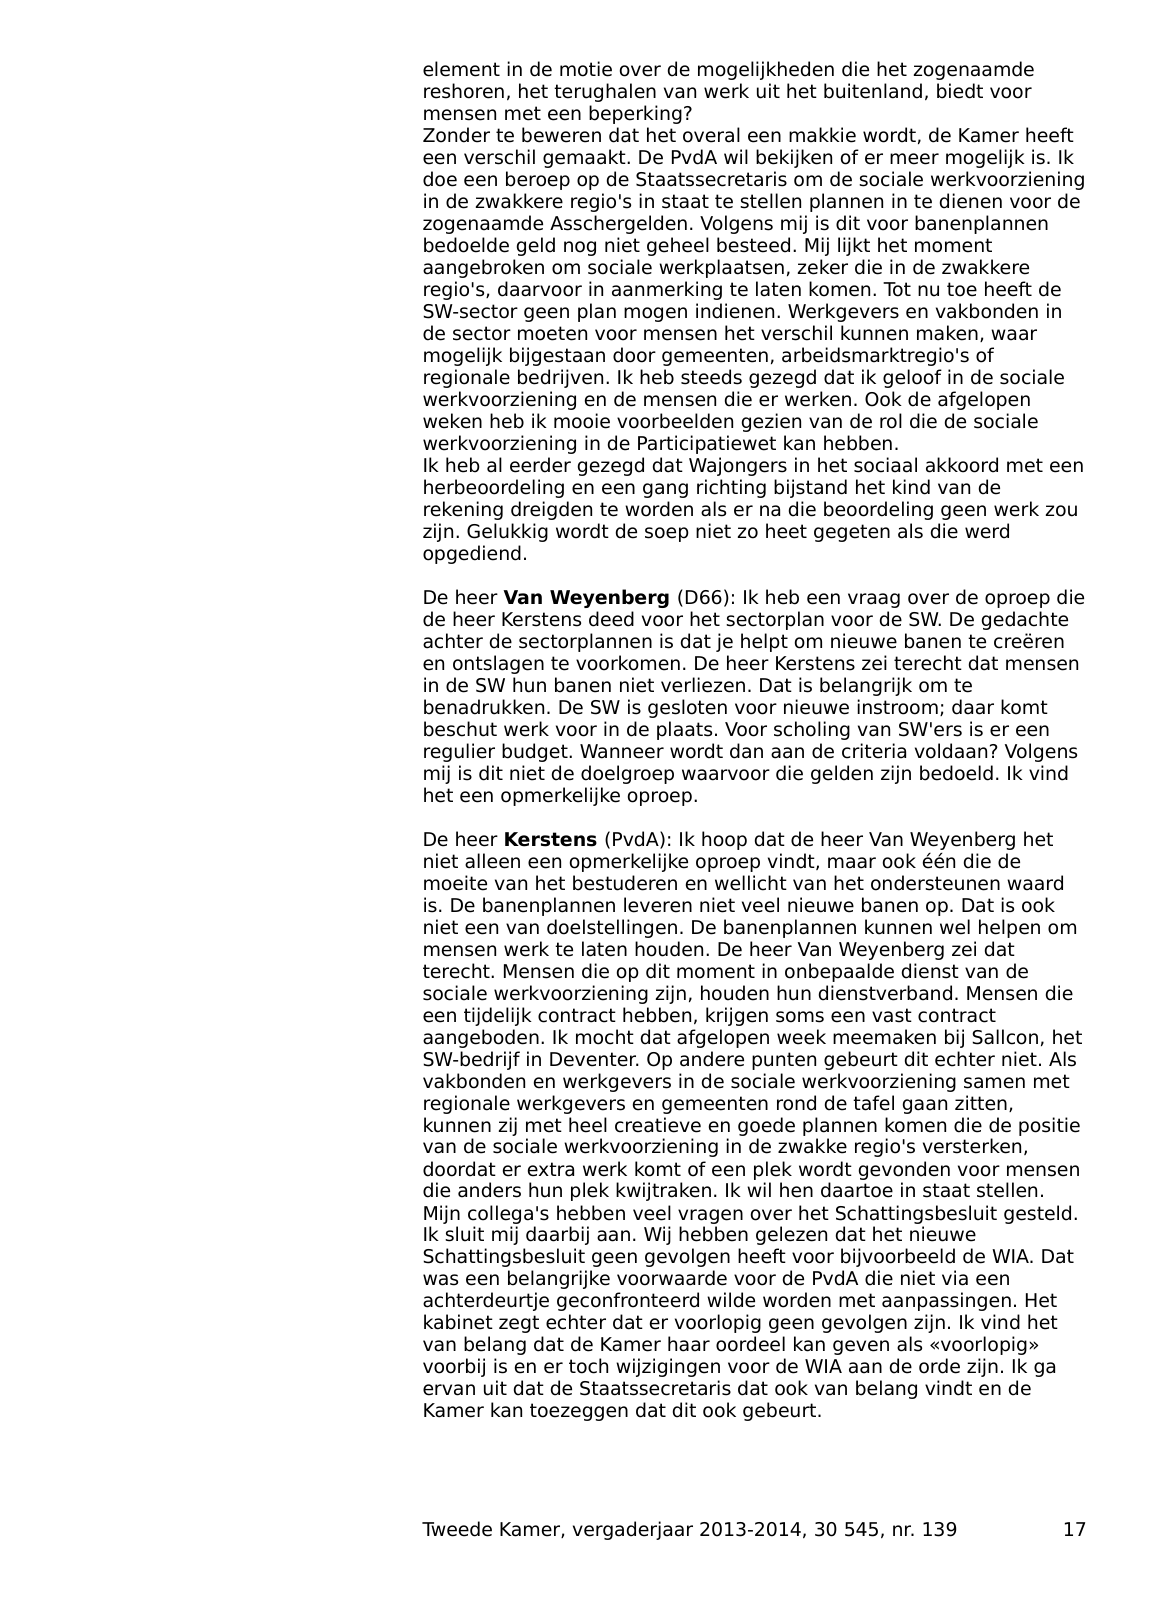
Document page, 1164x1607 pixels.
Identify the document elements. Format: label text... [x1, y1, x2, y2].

text Mijn collega's hebben veel vragen over het Schattingsbesluit gesteld. Ik sluit mij daarbij aan. Wij hebben gelezen dat het nieuwe Schattingsbesluit geen gevolgen heeft voor bijvoorbeeld de WIA. Dat was een belangrijke voorwaarde voor de PvdA die niet via een achterdeurtje geconfronteerd wilde worden met aanpassingen. Het kabinet zegt echter dat er voorlopig geen gevolgen zijn. Ik vind het van belang dat de Kamer haar oordeel kan geven als «voorlopig» voorbij is en er toch wijzigingen voor de WIA aan de orde zijn. Ik ga ervan uit dat de Staatssecretaris dat ook van belang vindt en de Kamer kan toezeggen dat dit ook gebeurt. [422, 1202, 1087, 1422]
text element in de motie over de mogelijkheden die het zogenaamde reshoren, het terughalen van werk uit het buitenland, biedt voor mensen met een beperking? [422, 59, 1087, 125]
text De heer Van Weyenberg (D66): Ik heb een vraag over de oproep die de heer Kerstens deed voor het sectorplan voor de SW. De gedachte achter de sectorplannen is dat je helpt om nieuwe banen te creëren en ontslagen te voorkomen. De heer Kerstens zei terecht dat mensen in de SW hun banen niet verliezen. Dat is belangrijk om te benadrukken. De SW is gesloten voor nieuwe instroom; daar komt beschut werk voor in de plaats. Voor scholing van SW'ers is er een regulier budget. Wanneer wordt dan aan de criteria voldaan? Volgens mij is dit niet de doelgroep waarvoor die gelden zijn bedoeld. Ik vind het een opmerkelijke oproep. [422, 587, 1087, 807]
text Ik heb al eerder gezegd dat Wajongers in het sociaal akkoord met een herbeoordeling en een gang richting bijstand het kind van de rekening dreigden te worden als er na die beoordeling geen werk zou zijn. Gelukkig wordt de soep niet zo heet gegeten als die werd opgediend. [422, 455, 1087, 564]
text De heer Kerstens (PvdA): Ik hoop dat de heer Van Weyenberg het niet alleen een opmerkelijke oproep vindt, maar ook één die de moeite van het bestuderen en wellicht van het ondersteunen waard is. De banenplannen leveren niet veel nieuwe banen op. Dat is ook niet een van doelstellingen. De banenplannen kunnen wel helpen om mensen werk te laten houden. De heer Van Weyenberg zei dat terecht. Mensen die op dit moment in onbepaalde dienst van de sociale werkvoorziening zijn, houden hun dienstverband. Mensen die een tijdelijk contract hebben, krijgen soms een vast contract aangeboden. Ik mocht dat afgelopen week meemaken bij Sallcon, het SW-bedrijf in Deventer. Op andere punten gebeurt dit echter niet. Als vakbonden en werkgevers in de sociale werkvoorziening samen met regionale werkgevers en gemeenten rond de tafel gaan zitten, kunnen zij met heel creatieve en goede plannen komen die de positie van de sociale werkvoorziening in de zwakke regio's versterken, doordat er extra werk komt of een plek wordt gevonden voor mensen die anders hun plek kwijtraken. Ik wil hen daartoe in staat stellen. [422, 829, 1087, 1202]
text Zonder te beweren dat het overal een makkie wordt, de Kamer heeft een verschil gemaakt. De PvdA wil bekijken of er meer mogelijk is. Ik doe een beroep op de Staatssecretaris om de sociale werkvoorziening in de zwakkere regio's in staat te stellen plannen in te dienen voor de zogenaamde Asschergelden. Volgens mij is dit voor banenplannen bedoelde geld nog niet geheel besteed. Mij lijkt het moment aangebroken om sociale werkplaatsen, zeker die in de zwakkere regio's, daarvoor in aanmerking te laten komen. Tot nu toe heeft de SW-sector geen plan mogen indienen. Werkgevers en vakbonden in de sector moeten voor mensen het verschil kunnen maken, waar mogelijk bijgestaan door gemeenten, arbeidsmarktregio's of regionale bedrijven. Ik heb steeds gezegd dat ik geloof in de sociale werkvoorziening en de mensen die er werken. Ook de afgelopen weken heb ik mooie voorbeelden gezien van de rol die de sociale werkvoorziening in de Participatiewet kan hebben. [422, 125, 1087, 455]
